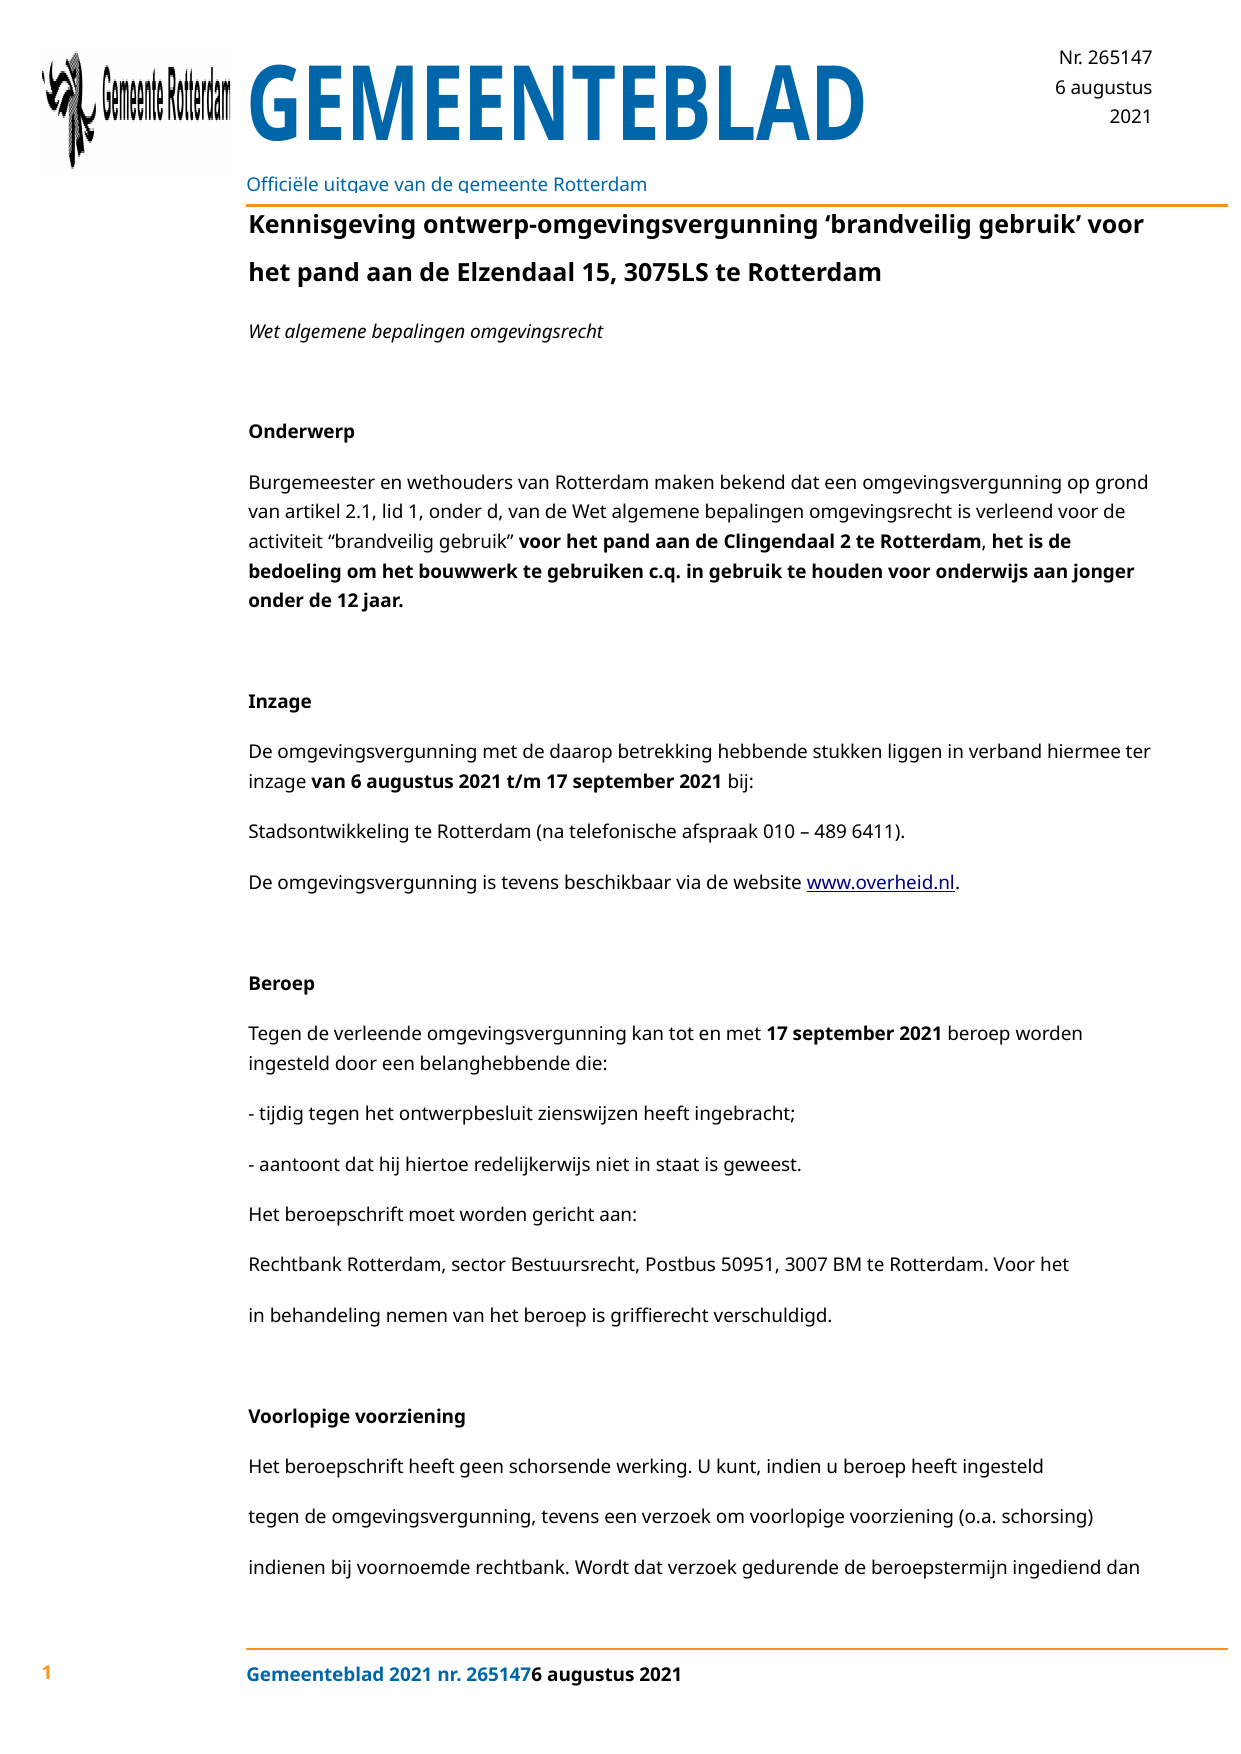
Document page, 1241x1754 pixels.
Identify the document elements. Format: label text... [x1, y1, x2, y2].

text Beroep [248, 970, 1152, 996]
text Voorlopige voorziening [248, 1403, 1152, 1429]
text Stadsontwikkeling te Rotterdam (na telefonische afspraak 010 – 489 6411). [248, 819, 1152, 844]
text Tegen de verleende omgevingsvergunning kan tot en met 17 september 2021 beroep worden ingesteld door een belanghebbende die: [248, 1020, 1152, 1076]
text Burgemeester en wethouders van Rotterdam maken bekend dat een omgevingsvergunning op grond van artikel 2.1, lid 1, onder d, van de Wet algemene bepalingen omgevingsrecht is verleend voor de activiteit “brandveilig gebruik” voor het pand aan de Clingendaal 2 te Rotterdam, het is de bedoeling om het bouwwerk te gebruiken c.q. in gebruik te houden voor onderwijs aan jonger onder de 12 jaar. [248, 469, 1152, 613]
text Rechtbank Rotterdam, sector Bestuursrecht, Postbus 50951, 3007 BM te Rotterdam. Voor het [248, 1252, 1152, 1277]
text Het beroepschrift moet worden gericht aan: [248, 1201, 1152, 1227]
text tegen de omgevingsvergunning, tevens een verzoek om voorlopige voorziening (o.a. schorsing) [248, 1504, 1152, 1529]
text in behandeling nemen van het beroep is griffierecht verschuldigd. [248, 1302, 1152, 1328]
picture [41, 47, 231, 172]
text Wet algemene bepalingen omgevingsrecht [248, 318, 1152, 344]
text Inzage [248, 688, 1152, 714]
text Het beroepschrift heeft geen schorsende werking. U kunt, indien u beroep heeft ingesteld [248, 1453, 1152, 1479]
text indienen bij voornoemde rechtbank. Wordt dat verzoek gedurende de beroepstermijn ingediend dan [248, 1554, 1152, 1580]
text Kennisgeving ontwerp-omgevingsvergunning ‘brandveilig gebruik’ voor het pand aan de Elzendaal 15, 3075LS te Rotterdam [248, 207, 1152, 288]
text - aantoont dat hij hiertoe redelijkerwijs niet in staat is geweest. [248, 1151, 1152, 1177]
text Onderwerp [248, 419, 1152, 444]
text - tijdig tegen het ontwerpbesluit zienswijzen heeft ingebracht; [248, 1100, 1152, 1126]
text De omgevingsvergunning met de daarop betrekking hebbende stukken liggen in verband hiermee ter inzage van 6 augustus 2021 t/m 17 september 2021 bij: [248, 739, 1152, 794]
text De omgevingsvergunning is tevens beschikbaar via de website www.overheid.nl. [248, 869, 1152, 895]
